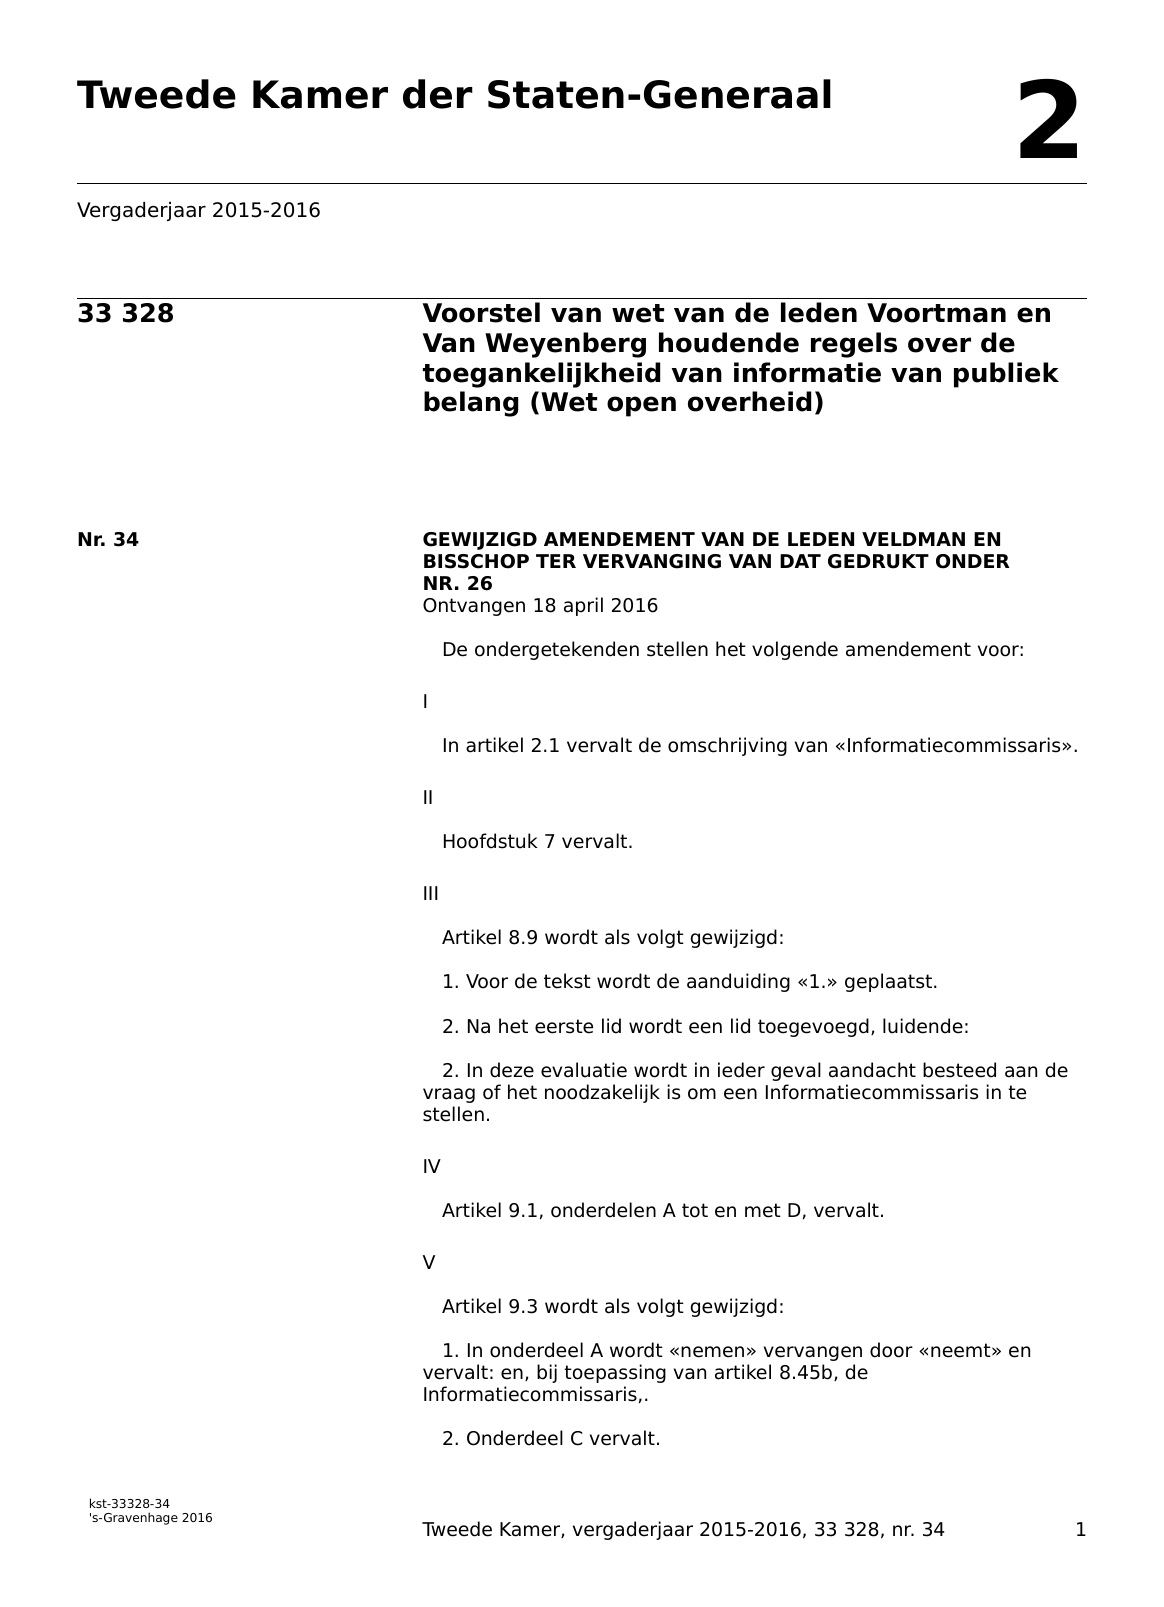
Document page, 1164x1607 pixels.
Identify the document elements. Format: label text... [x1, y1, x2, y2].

text Artikel 9.3 wordt als volgt gewijzigd: [422, 1296, 1087, 1318]
subtitle V [422, 1252, 1087, 1274]
text In artikel 2.1 vervalt de omschrijving van «Informatiecommissaris». [422, 735, 1087, 757]
text 2. Na het eerste lid wordt een lid toegevoegd, luidende: [422, 1016, 1087, 1038]
subtitle IV [422, 1156, 1087, 1178]
text 's-Gravenhage 2016 [88, 1511, 323, 1525]
table_header 2 [886, 59, 1087, 183]
text 2. In deze evaluatie wordt in ieder geval aandacht besteed aan de vraag of het noodzakelijk is om een Informatiecommissaris in te stellen. [422, 1060, 1087, 1126]
text Ontvangen 18 april 2016 [422, 595, 1087, 617]
text 1. Voor de tekst wordt de aanduiding «1.» geplaatst. [422, 971, 1087, 993]
subtitle II [422, 787, 1087, 809]
text 2. Onderdeel C vervalt. [422, 1428, 1087, 1450]
text De ondergetekenden stellen het volgende amendement voor: [422, 639, 1087, 661]
table_header Tweede Kamer der Staten-Generaal [77, 59, 886, 183]
text Artikel 9.1, onderdelen A tot en met D, vervalt. [422, 1200, 1087, 1222]
table_cell Vergaderjaar 2015-2016 [77, 184, 1087, 298]
subtitle III [422, 883, 1087, 905]
text kst-33328-34 [88, 1497, 323, 1511]
text 1. In onderdeel A wordt «nemen» vervangen door «neemt» en vervalt: en, bij toepassing van artikel 8.45b, de Informatiecommissaris,. [422, 1340, 1087, 1406]
subtitle Nr. 34 GEWIJZIGD AMENDEMENT VAN DE LEDEN VELDMAN EN BISSCHOP TER VERVANGING VAN DAT GEDRUKT ONDER NR. 26 [77, 529, 1087, 595]
subtitle I [422, 691, 1087, 713]
text Artikel 8.9 wordt als volgt gewijzigd: [422, 927, 1087, 949]
subtitle 33 328 Voorstel van wet van de leden Voortman en Van Weyenberg houdende regels over de toegankelijkheid van informatie van publiek belang (Wet open overheid) [77, 299, 1087, 418]
text Hoofdstuk 7 vervalt. [422, 831, 1087, 853]
